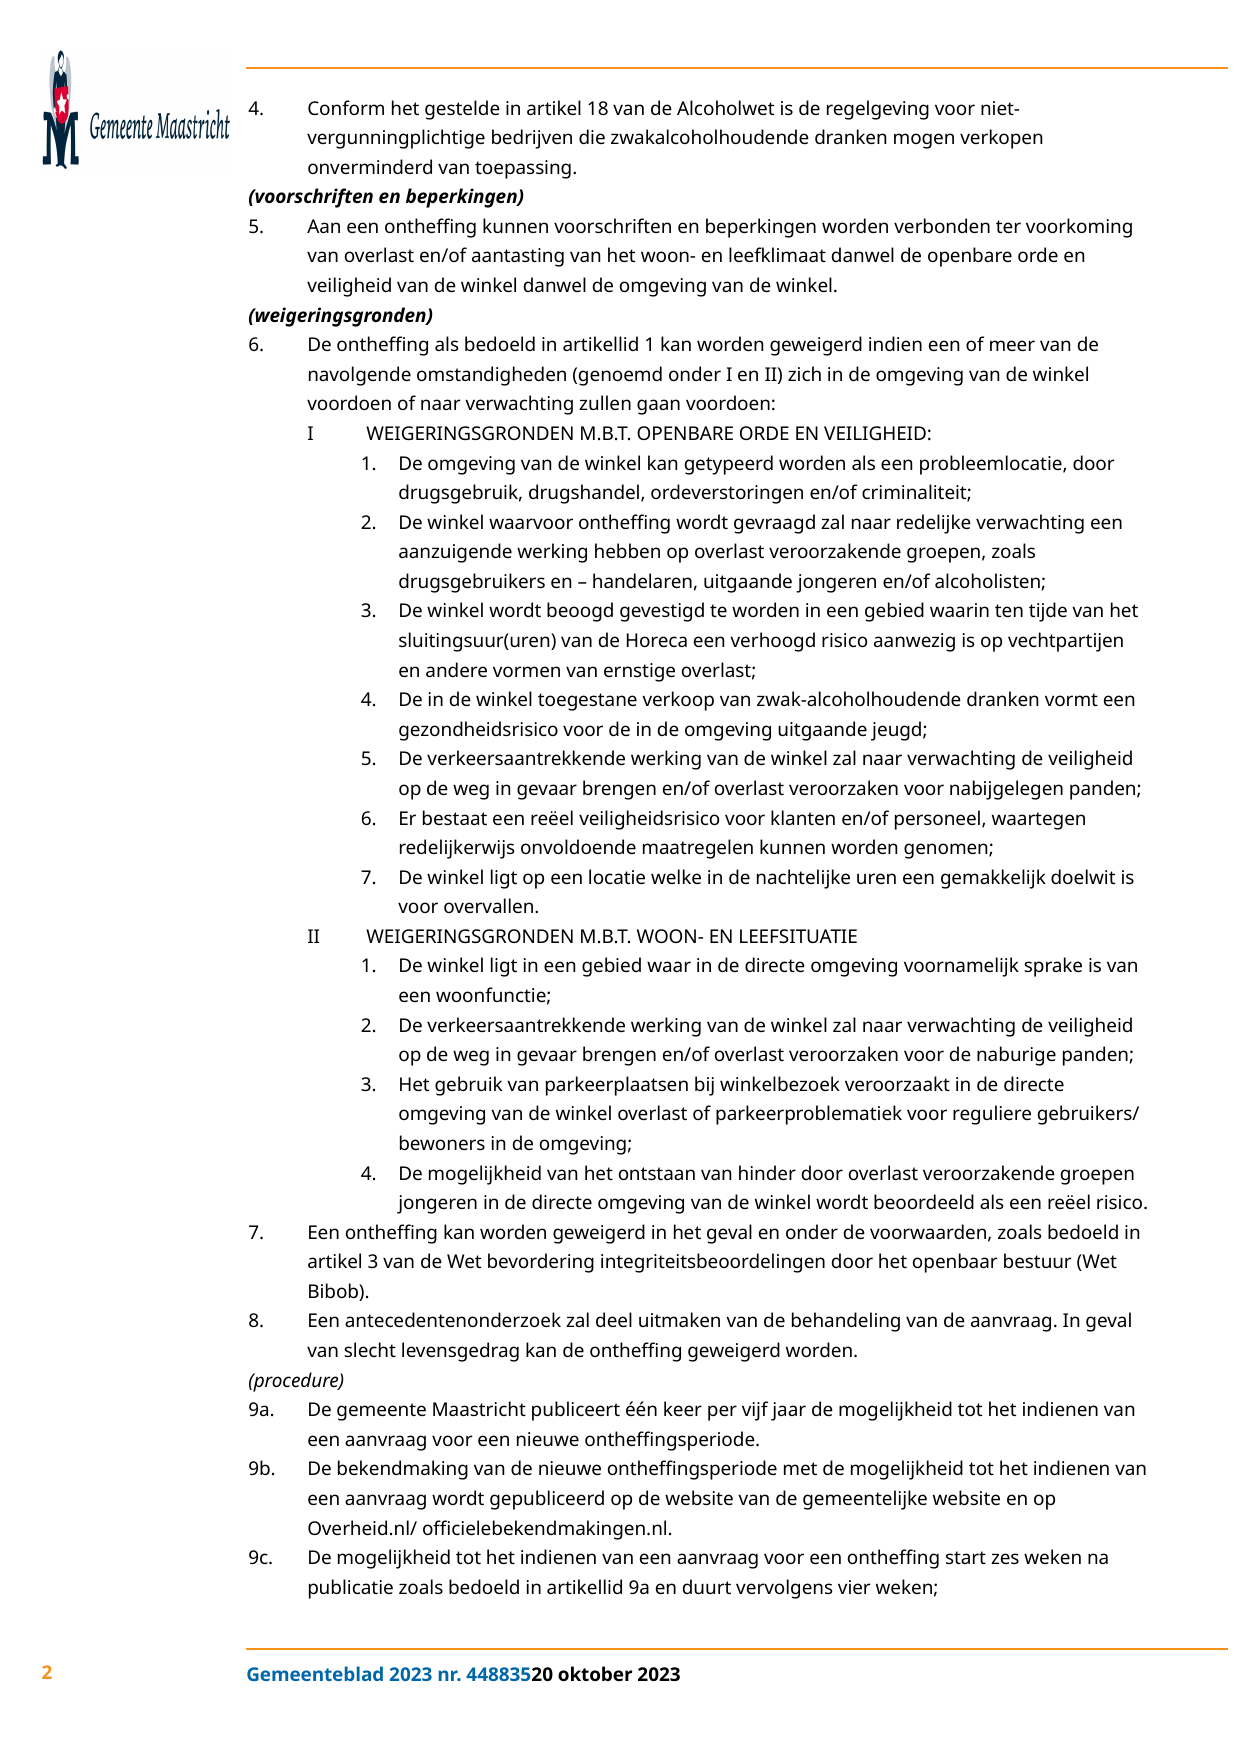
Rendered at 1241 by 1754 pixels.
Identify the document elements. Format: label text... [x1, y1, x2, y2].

list De gemeente Maastricht publiceert één keer per vijf jaar de mogelijkheid tot het indienen van een aanvraag voor een nieuwe ontheffingsperiode. [248, 1396, 1152, 1452]
list De winkel ligt op een locatie welke in de nachtelijke uren een gemakkelijk doelwit is voor overvallen. [361, 864, 1152, 919]
list De winkel ligt in een gebied waar in de directe omgeving voornamelijk sprake is van een woonfunctie; [361, 953, 1152, 1008]
list WEIGERINGSGRONDEN M.B.T. OPENBARE ORDE EN VEILIGHEID: [307, 420, 1152, 446]
list Conform het gestelde in artikel 18 van de Alcoholwet is de regelgeving voor niet-vergunningplichtige bedrijven die zwakalcoholhoudende dranken mogen verkopen onverminderd van toepassing. [248, 95, 1152, 180]
list De bekendmaking van de nieuwe ontheffingsperiode met de mogelijkheid tot het indienen van een aanvraag wordt gepubliceerd op de website van de gemeentelijke website en op Overheid.nl/ officielebekendmakingen.nl. [248, 1456, 1152, 1541]
text (weigeringsgronden) [248, 302, 1152, 328]
text (procedure) [248, 1367, 1152, 1393]
list Een ontheffing kan worden geweigerd in het geval en onder de voorwaarden, zoals bedoeld in artikel 3 van de Wet bevordering integriteitsbeoordelingen door het openbaar bestuur (Wet Bibob). [248, 1219, 1152, 1304]
list De verkeersaantrekkende werking van de winkel zal naar verwachting de veiligheid op de weg in gevaar brengen en/of overlast veroorzaken voor de naburige panden; [361, 1012, 1152, 1067]
list De in de winkel toegestane verkoop van zwak-alcoholhoudende dranken vormt een gezondheidsrisico voor de in de omgeving uitgaande jeugd; [361, 686, 1152, 742]
text (voorschriften en beperkingen) [248, 183, 1152, 209]
list De winkel wordt beoogd gevestigd te worden in een gebied waarin ten tijde van het sluitingsuur(uren) van de Horeca een verhoogd risico aanwezig is op vechtpartijen en andere vormen van ernstige overlast; [361, 598, 1152, 683]
list Een antecedentenonderzoek zal deel uitmaken van de behandeling van de aanvraag. In geval van slecht levensgedrag kan de ontheffing geweigerd worden. [248, 1308, 1152, 1363]
list Het gebruik van parkeerplaatsen bij winkelbezoek veroorzaakt in de directe omgeving van de winkel overlast of parkeerproblematiek voor reguliere gebruikers/ bewoners in de omgeving; [361, 1071, 1152, 1156]
list WEIGERINGSGRONDEN M.B.T. WOON- EN LEEFSITUATIE [307, 923, 1152, 949]
list De mogelijkheid van het ontstaan van hinder door overlast veroorzakende groepen jongeren in de directe omgeving van de winkel wordt beoordeeld als een reëel risico. [361, 1160, 1152, 1215]
list Aan een ontheffing kunnen voorschriften en beperkingen worden verbonden ter voorkoming van overlast en/of aantasting van het woon- en leefklimaat danwel de openbare orde en veiligheid van de winkel danwel de omgeving van de winkel. [248, 213, 1152, 298]
list De winkel waarvoor ontheffing wordt gevraagd zal naar redelijke verwachting een aanzuigende werking hebben op overlast veroorzakende groepen, zoals drugsgebruikers en – handelaren, uitgaande jongeren en/of alcoholisten; [361, 509, 1152, 594]
list De verkeersaantrekkende werking van de winkel zal naar verwachting de veiligheid op de weg in gevaar brengen en/of overlast veroorzaken voor nabijgelegen panden; [361, 746, 1152, 801]
list Er bestaat een reëel veiligheidsrisico voor klanten en/of personeel, waartegen redelijkerwijs onvoldoende maatregelen kunnen worden genomen; [361, 805, 1152, 860]
picture [41, 47, 231, 172]
list De omgeving van de winkel kan getypeerd worden als een probleemlocatie, door drugsgebruik, drugshandel, ordeverstoringen en/of criminaliteit; [361, 450, 1152, 505]
list De mogelijkheid tot het indienen van een aanvraag voor een ontheffing start zes weken na publicatie zoals bedoeld in artikellid 9a en duurt vervolgens vier weken; [248, 1544, 1152, 1600]
list De ontheffing als bedoeld in artikellid 1 kan worden geweigerd indien een of meer van de navolgende omstandigheden (genoemd onder I en II) zich in de omgeving van de winkel voordoen of naar verwachting zullen gaan voordoen: [248, 331, 1152, 416]
